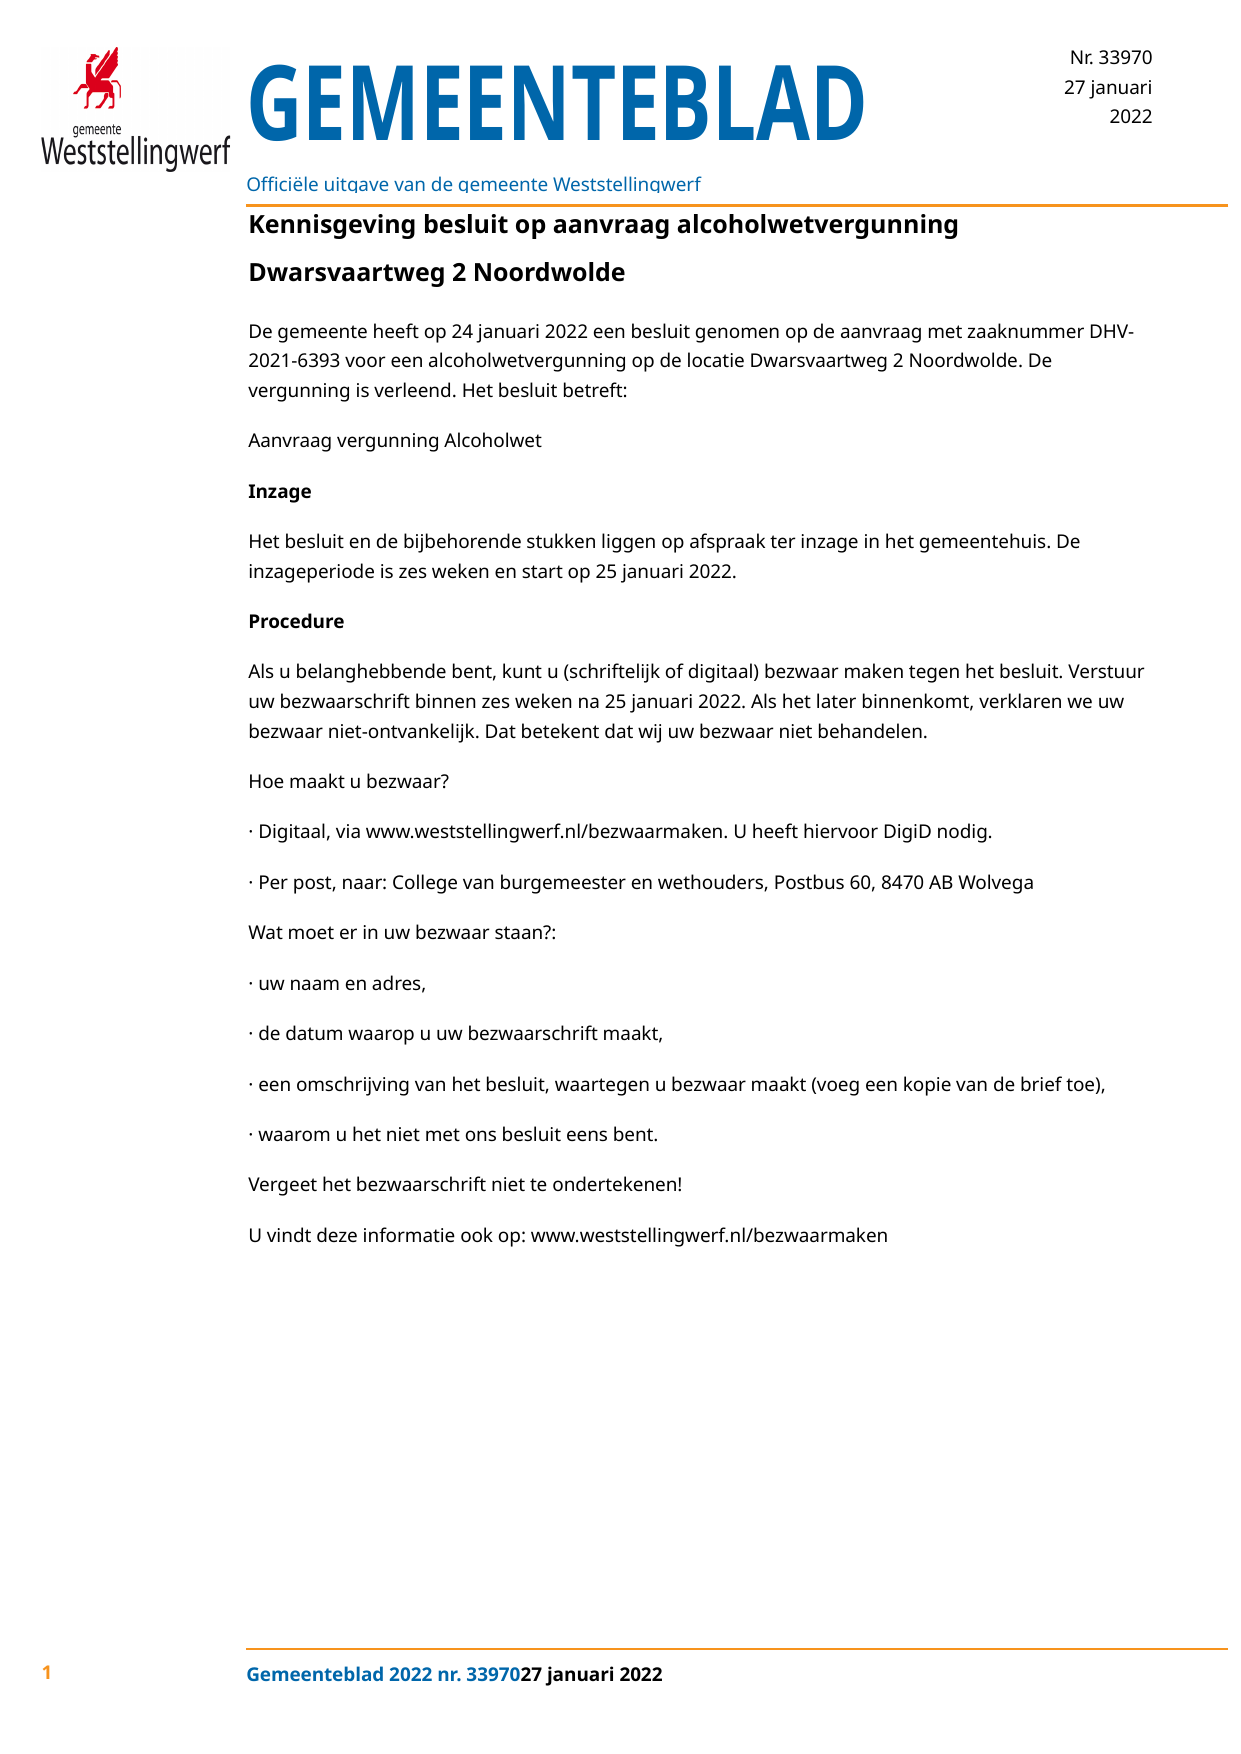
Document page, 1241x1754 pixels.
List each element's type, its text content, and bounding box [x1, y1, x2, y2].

text · Per post, naar: College van burgemeester en wethouders, Postbus 60, 8470 AB Wolvega [248, 869, 1152, 895]
text · Digitaal, via www.weststellingwerf.nl/bezwaarmaken. U heeft hiervoor DigiD nodig. [248, 819, 1152, 844]
text Procedure [248, 608, 1152, 634]
text · uw naam en adres, [248, 970, 1152, 996]
text Hoe maakt u bezwaar? [248, 768, 1152, 794]
picture [41, 47, 231, 172]
text Aanvraag vergunning Alcoholwet [248, 427, 1152, 453]
text De gemeente heeft op 24 januari 2022 een besluit genomen op de aanvraag met zaaknummer DHV-2021-6393 voor een alcoholwetvergunning op de locatie Dwarsvaartweg 2 Noordwolde. De vergunning is verleend. Het besluit betreft: [248, 318, 1152, 403]
text · een omschrijving van het besluit, waartegen u bezwaar maakt (voeg een kopie van de brief toe), [248, 1071, 1152, 1097]
text Inzage [248, 478, 1152, 504]
text U vindt deze informatie ook op: www.weststellingwerf.nl/bezwaarmaken [248, 1222, 1152, 1248]
text Vergeet het bezwaarschrift niet te ondertekenen! [248, 1172, 1152, 1197]
text Het besluit en de bijbehorende stukken liggen op afspraak ter inzage in het gemeentehuis. De inzageperiode is zes weken en start op 25 januari 2022. [248, 528, 1152, 584]
text · waarom u het niet met ons besluit eens bent. [248, 1121, 1152, 1147]
text Wat moet er in uw bezwaar staan?: [248, 919, 1152, 945]
text Kennisgeving besluit op aanvraag alcoholwetvergunning Dwarsvaartweg 2 Noordwolde [248, 207, 1152, 288]
text · de datum waarop u uw bezwaarschrift maakt, [248, 1020, 1152, 1046]
text Als u belanghebbende bent, kunt u (schriftelijk of digitaal) bezwaar maken tegen het besluit. Verstuur uw bezwaarschrift binnen zes weken na 25 januari 2022. Als het later binnenkomt, verklaren we uw bezwaar niet-ontvankelijk. Dat betekent dat wij uw bezwaar niet behandelen. [248, 659, 1152, 744]
